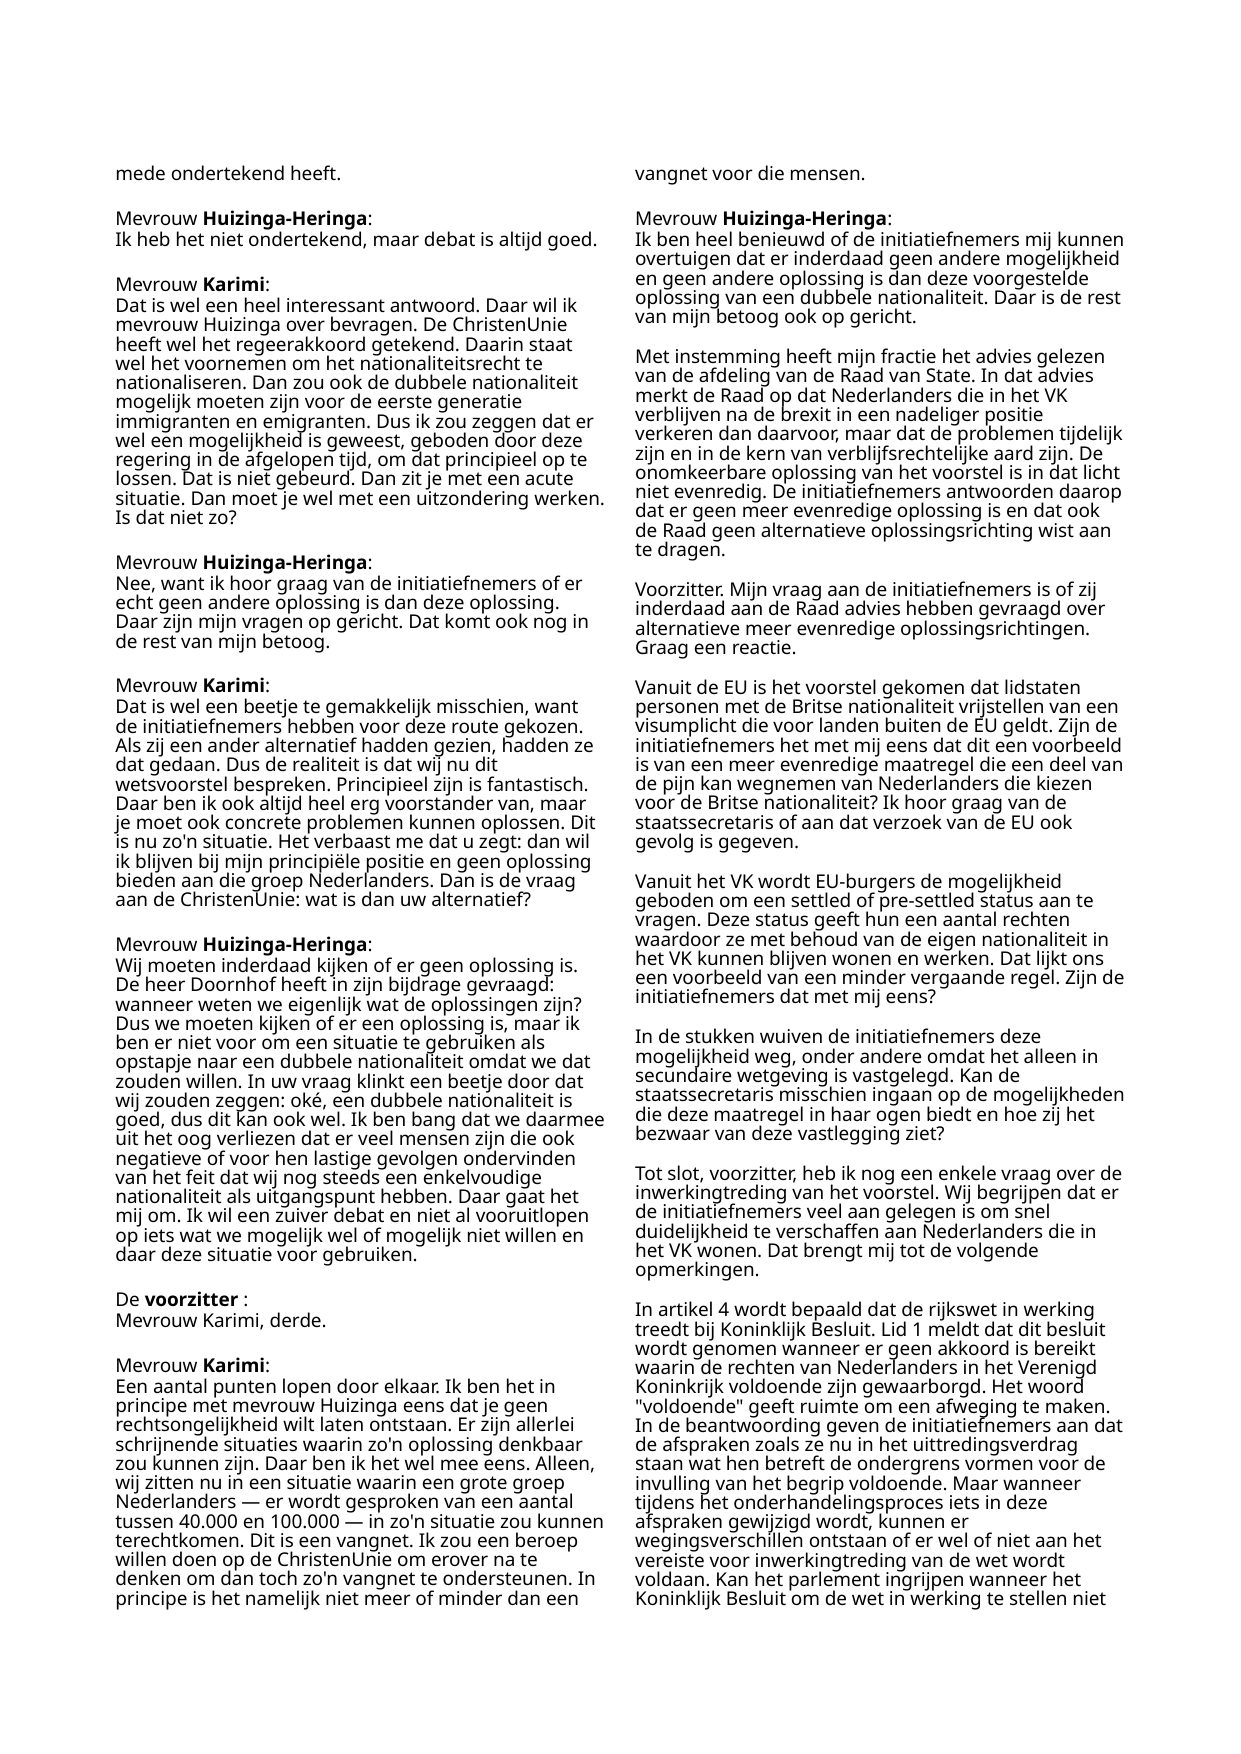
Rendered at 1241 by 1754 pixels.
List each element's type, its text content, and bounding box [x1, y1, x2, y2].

text Tot slot, voorzitter, heb ik nog een enkele vraag over de inwerkingtreding van het voorstel. Wij begrijpen dat er de initiatiefnemers veel aan gelegen is om snel duidelijkheid te verschaffen aan Nederlanders die in het VK wonen. Dat brengt mij tot de volgende opmerkingen. [635, 1165, 1125, 1281]
text Mevrouw Huizinga-Heringa: [115, 205, 605, 231]
text Mevrouw Huizinga-Heringa: [115, 931, 605, 957]
text Dat is wel een heel interessant antwoord. Daar wil ik mevrouw Huizinga over bevragen. De ChristenUnie heeft wel het regeerakkoord getekend. Daarin staat wel het voornemen om het nationaliteitsrecht te nationaliseren. Dan zou ook de dubbele nationaliteit mogelijk moeten zijn voor de eerste generatie immigranten en emigranten. Dus ik zou zeggen dat er wel een mogelijkheid is geweest, geboden door deze regering in de afgelopen tijd, om dat principieel op te lossen. Dat is niet gebeurd. Dan zit je met een acute situatie. Dan moet je wel met een uitzondering werken. Is dat niet zo? [115, 297, 605, 528]
text Mevrouw Karimi: [115, 271, 605, 297]
text Ik heb het niet ondertekend, maar debat is altijd goed. [115, 231, 605, 250]
text Mevrouw Huizinga-Heringa: [115, 549, 605, 575]
text Mevrouw Karimi: [115, 1352, 605, 1378]
text In artikel 4 wordt bepaald dat de rijkswet in werking treedt bij Koninklijk Besluit. Lid 1 meldt dat dit besluit wordt genomen wanneer er geen akkoord is bereikt waarin de rechten van Nederlanders in het Verenigd Koninkrijk voldoende zijn gewaarborgd. Het woord "voldoende" geeft ruimte om een afweging te maken. In de beantwoording geven de initiatiefnemers aan dat de afspraken zoals ze nu in het uittredingsverdrag staan wat hen betreft de ondergrens vormen voor de invulling van het begrip voldoende. Maar wanneer tijdens het onderhandelingsproces iets in deze afspraken gewijzigd wordt, kunnen er wegingsverschillen ontstaan of er wel of niet aan het vereiste voor inwerkingtreding van de wet wordt voldaan. Kan het parlement ingrijpen wanneer het Koninklijk Besluit om de wet in werking te stellen niet [635, 1301, 1125, 1609]
text De voorzitter : [115, 1286, 605, 1312]
text Vanuit het VK wordt EU-burgers de mogelijkheid geboden om een settled of pre-settled status aan te vragen. Deze status geeft hun een aantal rechten waardoor ze met behoud van de eigen nationaliteit in het VK kunnen blijven wonen en werken. Dat lijkt ons een voorbeeld van een minder vergaande regel. Zijn de initiatiefnemers dat met mij eens? [635, 873, 1125, 1008]
text Mevrouw Karimi, derde. [115, 1312, 605, 1331]
text Ik ben heel benieuwd of de initiatiefnemers mij kunnen overtuigen dat er inderdaad geen andere mogelijkheid en geen andere oplossing is dan deze voorgestelde oplossing van een dubbele nationaliteit. Daar is de rest van mijn betoog ook op gericht. [635, 231, 1125, 327]
text Voorzitter. Mijn vraag aan de initiatiefnemers is of zij inderdaad aan de Raad advies hebben gevraagd over alternatieve meer evenredige oplossingsrichtingen. Graag een reactie. [635, 581, 1125, 658]
text Wij moeten inderdaad kijken of er geen oplossing is. De heer Doornhof heeft in zijn bijdrage gevraagd: wanneer weten we eigenlijk wat de oplossingen zijn? Dus we moeten kijken of er een oplossing is, maar ik ben er niet voor om een situatie te gebruiken als opstapje naar een dubbele nationaliteit omdat we dat zouden willen. In uw vraag klinkt een beetje door dat wij zouden zeggen: oké, een dubbele nationaliteit is goed, dus dit kan ook wel. Ik ben bang dat we daarmee uit het oog verliezen dat er veel mensen zijn die ook negatieve of voor hen lastige gevolgen ondervinden van het feit dat wij nog steeds een enkelvoudige nationaliteit als uitgangspunt hebben. Daar gaat het mij om. Ik wil een zuiver debat en niet al vooruitlopen op iets wat we mogelijk wel of mogelijk niet willen en daar deze situatie voor gebruiken. [115, 957, 605, 1265]
text Mevrouw Huizinga-Heringa: [635, 205, 1125, 231]
text vangnet voor die mensen. [635, 165, 1125, 184]
text mede ondertekend heeft. [115, 165, 605, 184]
text Een aantal punten lopen door elkaar. Ik ben het in principe met mevrouw Huizinga eens dat je geen rechtsongelijkheid wilt laten ontstaan. Er zijn allerlei schrijnende situaties waarin zo'n oplossing denkbaar zou kunnen zijn. Daar ben ik het wel mee eens. Alleen, wij zitten nu in een situatie waarin een grote groep Nederlanders — er wordt gesproken van een aantal tussen 40.000 en 100.000 — in zo'n situatie zou kunnen terechtkomen. Dit is een vangnet. Ik zou een beroep willen doen op de ChristenUnie om erover na te denken om dan toch zo'n vangnet te ondersteunen. In principe is het namelijk niet meer of minder dan een [115, 1378, 605, 1609]
text Nee, want ik hoor graag van de initiatiefnemers of er echt geen andere oplossing is dan deze oplossing. Daar zijn mijn vragen op gericht. Dat komt ook nog in de rest van mijn betoog. [115, 575, 605, 652]
text Dat is wel een beetje te gemakkelijk misschien, want de initiatiefnemers hebben voor deze route gekozen. Als zij een ander alternatief hadden gezien, hadden ze dat gedaan. Dus de realiteit is dat wij nu dit wetsvoorstel bespreken. Principieel zijn is fantastisch. Daar ben ik ook altijd heel erg voorstander van, maar je moet ook concrete problemen kunnen oplossen. Dit is nu zo'n situatie. Het verbaast me dat u zegt: dan wil ik blijven bij mijn principiële positie en geen oplossing bieden aan die groep Nederlanders. Dan is de vraag aan de ChristenUnie: wat is dan uw alternatief? [115, 698, 605, 910]
text In de stukken wuiven de initiatiefnemers deze mogelijkheid weg, onder andere omdat het alleen in secundaire wetgeving is vastgelegd. Kan de staatssecretaris misschien ingaan op de mogelijkheden die deze maatregel in haar ogen biedt en hoe zij het bezwaar van deze vastlegging ziet? [635, 1028, 1125, 1144]
text Mevrouw Karimi: [115, 673, 605, 698]
text Met instemming heeft mijn fractie het advies gelezen van de afdeling van de Raad van State. In dat advies merkt de Raad op dat Nederlanders die in het VK verblijven na de brexit in een nadeliger positie verkeren dan daarvoor, maar dat de problemen tijdelijk zijn en in de kern van verblijfsrechtelijke aard zijn. De onomkeerbare oplossing van het voorstel is in dat licht niet evenredig. De initiatiefnemers antwoorden daarop dat er geen meer evenredige oplossing is en dat ook de Raad geen alternatieve oplossingsrichting wist aan te dragen. [635, 348, 1125, 560]
text Vanuit de EU is het voorstel gekomen dat lidstaten personen met de Britse nationaliteit vrijstellen van een visumplicht die voor landen buiten de EU geldt. Zijn de initiatiefnemers het met mij eens dat dit een voorbeeld is van een meer evenredige maatregel die een deel van de pijn kan wegnemen van Nederlanders die kiezen voor de Britse nationaliteit? Ik hoor graag van de staatssecretaris of aan dat verzoek van de EU ook gevolg is gegeven. [635, 679, 1125, 852]
